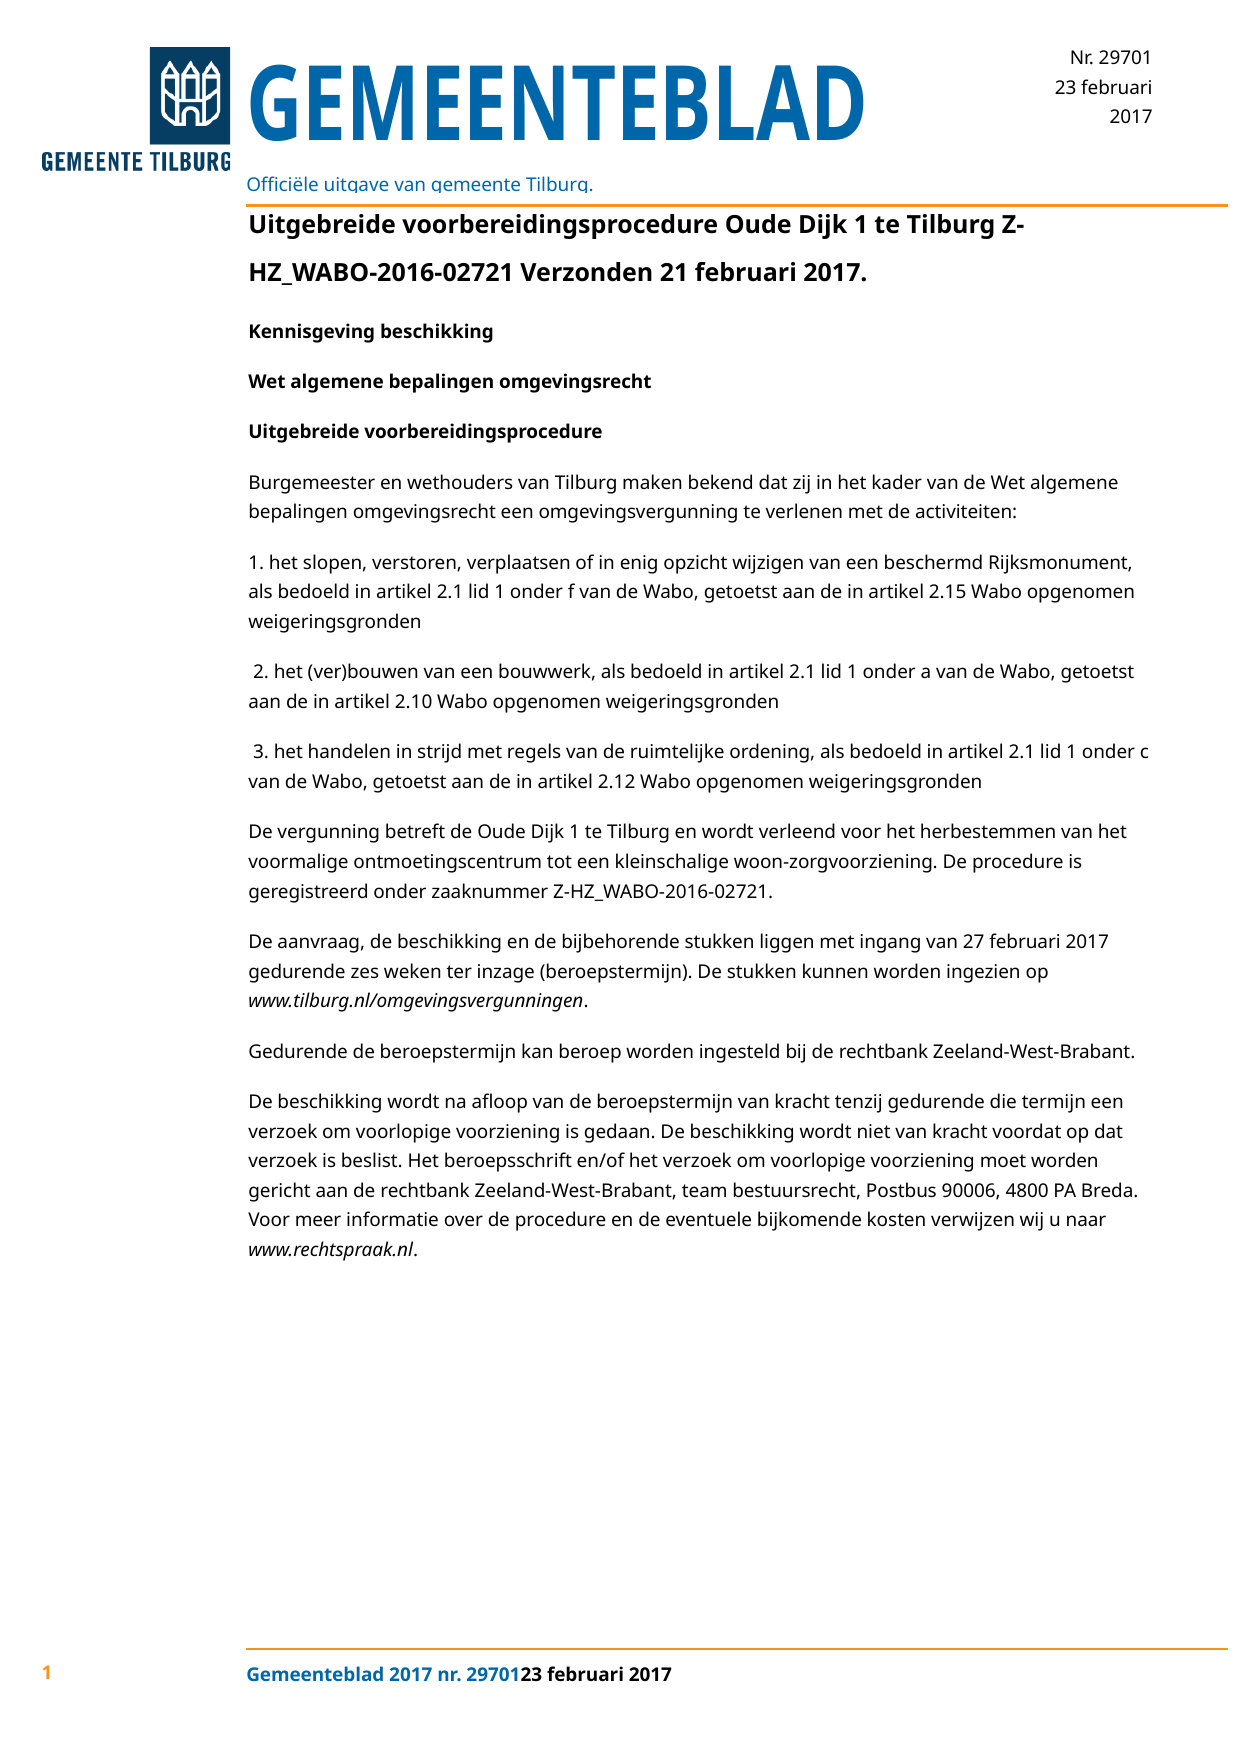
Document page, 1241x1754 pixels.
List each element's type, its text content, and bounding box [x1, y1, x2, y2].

text 1. het slopen, verstoren, verplaatsen of in enig opzicht wijzigen van een beschermd Rijksmonument, als bedoeld in artikel 2.1 lid 1 onder f van de Wabo, getoetst aan de in artikel 2.15 Wabo opgenomen weigeringsgronden [248, 549, 1152, 634]
text Wet algemene bepalingen omgevingsrecht [248, 368, 1152, 394]
text Kennisgeving beschikking [248, 318, 1152, 344]
text Gedurende de beroepstermijn kan beroep worden ingesteld bij de rechtbank Zeeland-West-Brabant. [248, 1038, 1152, 1064]
text De aanvraag, de beschikking en de bijbehorende stukken liggen met ingang van 27 februari 2017 gedurende zes weken ter inzage (beroepstermijn). De stukken kunnen worden ingezien op www.tilburg.nl/omgevingsvergunningen. [248, 928, 1152, 1013]
picture [41, 47, 231, 172]
text De beschikking wordt na afloop van de beroepstermijn van kracht tenzij gedurende die termijn een verzoek om voorlopige voorziening is gedaan. De beschikking wordt niet van kracht voordat op dat verzoek is beslist. Het beroepsschrift en/of het verzoek om voorlopige voorziening moet worden gericht aan de rechtbank Zeeland-West-Brabant, team bestuursrecht, Postbus 90006, 4800 PA Breda. Voor meer informatie over de procedure en de eventuele bijkomende kosten verwijzen wij u naar www.rechtspraak.nl. [248, 1088, 1152, 1262]
text Uitgebreide voorbereidingsprocedure Oude Dijk 1 te Tilburg Z-HZ_WABO-2016-02721 Verzonden 21 februari 2017. [248, 207, 1152, 288]
text De vergunning betreft de Oude Dijk 1 te Tilburg en wordt verleend voor het herbestemmen van het voormalige ontmoetingscentrum tot een kleinschalige woon-zorgvoorziening. De procedure is geregistreerd onder zaaknummer Z-HZ_WABO-2016-02721. [248, 819, 1152, 904]
text Burgemeester en wethouders van Tilburg maken bekend dat zij in het kader van de Wet algemene bepalingen omgevingsrecht een omgevingsvergunning te verlenen met de activiteiten: [248, 469, 1152, 524]
text 2. het (ver)bouwen van een bouwwerk, als bedoeld in artikel 2.1 lid 1 onder a van de Wabo, getoetst aan de in artikel 2.10 Wabo opgenomen weigeringsgronden [248, 659, 1152, 714]
text 3. het handelen in strijd met regels van de ruimtelijke ordening, als bedoeld in artikel 2.1 lid 1 onder c van de Wabo, getoetst aan de in artikel 2.12 Wabo opgenomen weigeringsgronden [248, 739, 1152, 794]
text Uitgebreide voorbereidingsprocedure [248, 419, 1152, 444]
